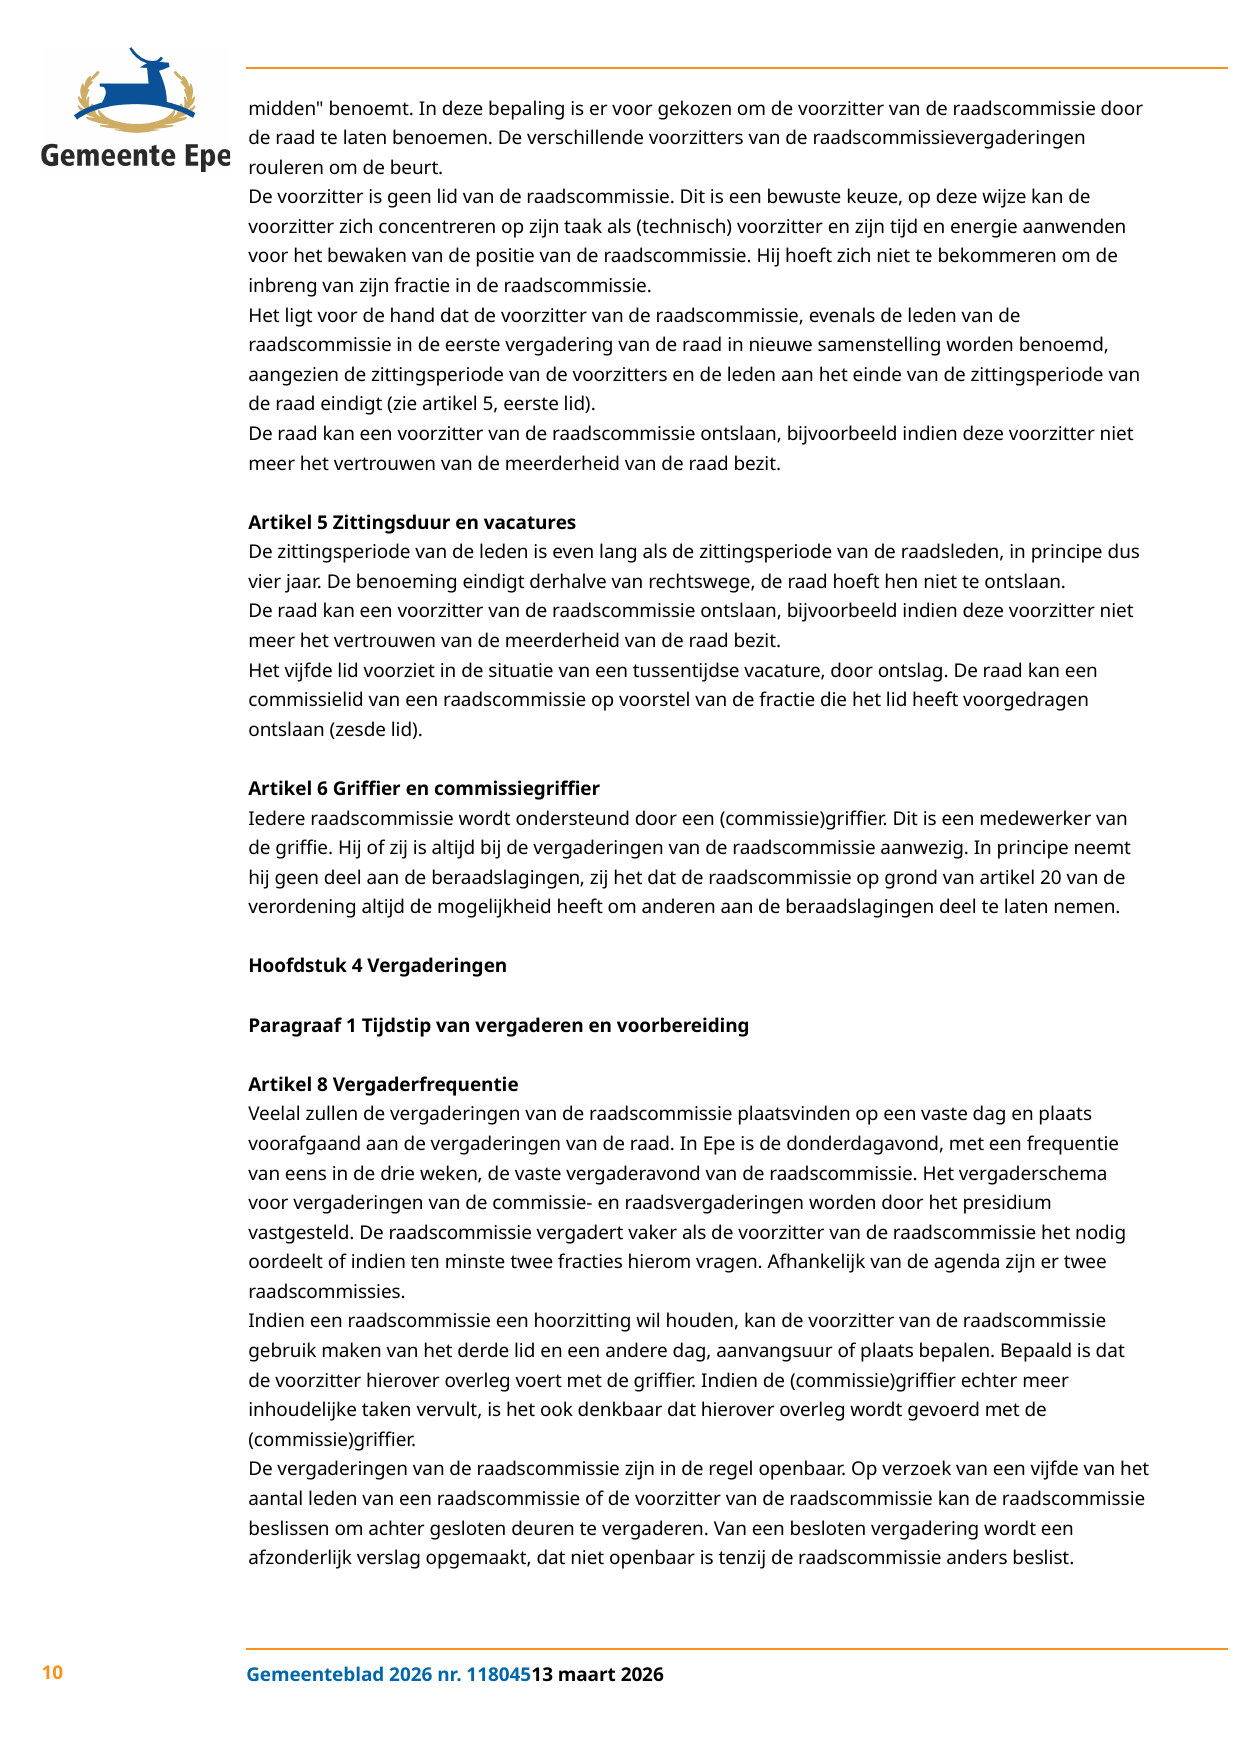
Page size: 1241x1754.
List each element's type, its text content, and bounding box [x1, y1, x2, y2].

text Veelal zullen de vergaderingen van de raadscommissie plaatsvinden op een vaste dag en plaats voorafgaand aan de vergaderingen van de raad. In Epe is de donderdagavond, met een frequentie van eens in de drie weken, de vaste vergaderavond van de raadscommissie. Het vergaderschema voor vergaderingen van de commissie- en raadsvergaderingen worden door het presidium vastgesteld. De raadscommissie vergadert vaker als de voorzitter van de raadscommissie het nodig oordeelt of indien ten minste twee fracties hierom vragen. Afhankelijk van de agenda zijn er twee raadscommissies. [248, 1101, 1152, 1304]
text Iedere raadscommissie wordt ondersteund door een (commissie)griffier. Dit is een medewerker van de griffie. Hij of zij is altijd bij de vergaderingen van de raadscommissie aanwezig. In principe neemt hij geen deel aan de beraadslagingen, zij het dat de raadscommissie op grond van artikel 20 van de verordening altijd de mogelijkheid heeft om anderen aan de beraadslagingen deel te laten nemen. [248, 805, 1152, 919]
text De voorzitter is geen lid van de raadscommissie. Dit is een bewuste keuze, op deze wijze kan de voorzitter zich concentreren op zijn taak als (technisch) voorzitter en zijn tijd en energie aanwenden voor het bewaken van de positie van de raadscommissie. Hij hoeft zich niet te bekommeren om de inbreng van zijn fractie in de raadscommissie. [248, 183, 1152, 298]
text De zittingsperiode van de leden is even lang als de zittingsperiode van de raadsleden, in principe dus vier jaar. De benoeming eindigt derhalve van rechtswege, de raad hoeft hen niet te ontslaan. [248, 538, 1152, 594]
text midden" benoemt. In deze bepaling is er voor gekozen om de voorzitter van de raadscommissie door de raad te laten benoemen. De verschillende voorzitters van de raadscommissievergaderingen rouleren om de beurt. [248, 95, 1152, 180]
text Het ligt voor de hand dat de voorzitter van de raadscommissie, evenals de leden van de raadscommissie in de eerste vergadering van de raad in nieuwe samenstelling worden benoemd, aangezien de zittingsperiode van de voorzitters en de leden aan het einde van de zittingsperiode van de raad eindigt (zie artikel 5, eerste lid). [248, 302, 1152, 416]
text Artikel 8 Vergaderfrequentie [248, 1071, 1152, 1097]
text De raad kan een voorzitter van de raadscommissie ontslaan, bijvoorbeeld indien deze voorzitter niet meer het vertrouwen van de meerderheid van de raad bezit. [248, 420, 1152, 476]
text Indien een raadscommissie een hoorzitting wil houden, kan de voorzitter van de raadscommissie gebruik maken van het derde lid en een andere dag, aanvangsuur of plaats bepalen. Bepaald is dat de voorzitter hierover overleg voert met de griffier. Indien de (commissie)griffier echter meer inhoudelijke taken vervult, is het ook denkbaar dat hierover overleg wordt gevoerd met de (commissie)griffier. [248, 1308, 1152, 1452]
picture [41, 47, 231, 172]
text Het vijfde lid voorziet in de situatie van een tussentijdse vacature, door ontslag. De raad kan een commissielid van een raadscommissie op voorstel van de fractie die het lid heeft voorgedragen ontslaan (zesde lid). [248, 657, 1152, 742]
text De raad kan een voorzitter van de raadscommissie ontslaan, bijvoorbeeld indien deze voorzitter niet meer het vertrouwen van de meerderheid van de raad bezit. [248, 598, 1152, 653]
text De vergaderingen van de raadscommissie zijn in de regel openbaar. Op verzoek van een vijfde van het aantal leden van een raadscommissie of de voorzitter van de raadscommissie kan de raadscommissie beslissen om achter gesloten deuren te vergaderen. Van een besloten vergadering wordt een afzonderlijk verslag opgemaakt, dat niet openbaar is tenzij de raadscommissie anders beslist. [248, 1456, 1152, 1570]
text Paragraaf 1 Tijdstip van vergaderen en voorbereiding [248, 1012, 1152, 1038]
text Hoofdstuk 4 Vergaderingen [248, 953, 1152, 978]
text Artikel 5 Zittingsduur en vacatures [248, 509, 1152, 535]
text Artikel 6 Griffier en commissiegriffier [248, 775, 1152, 801]
